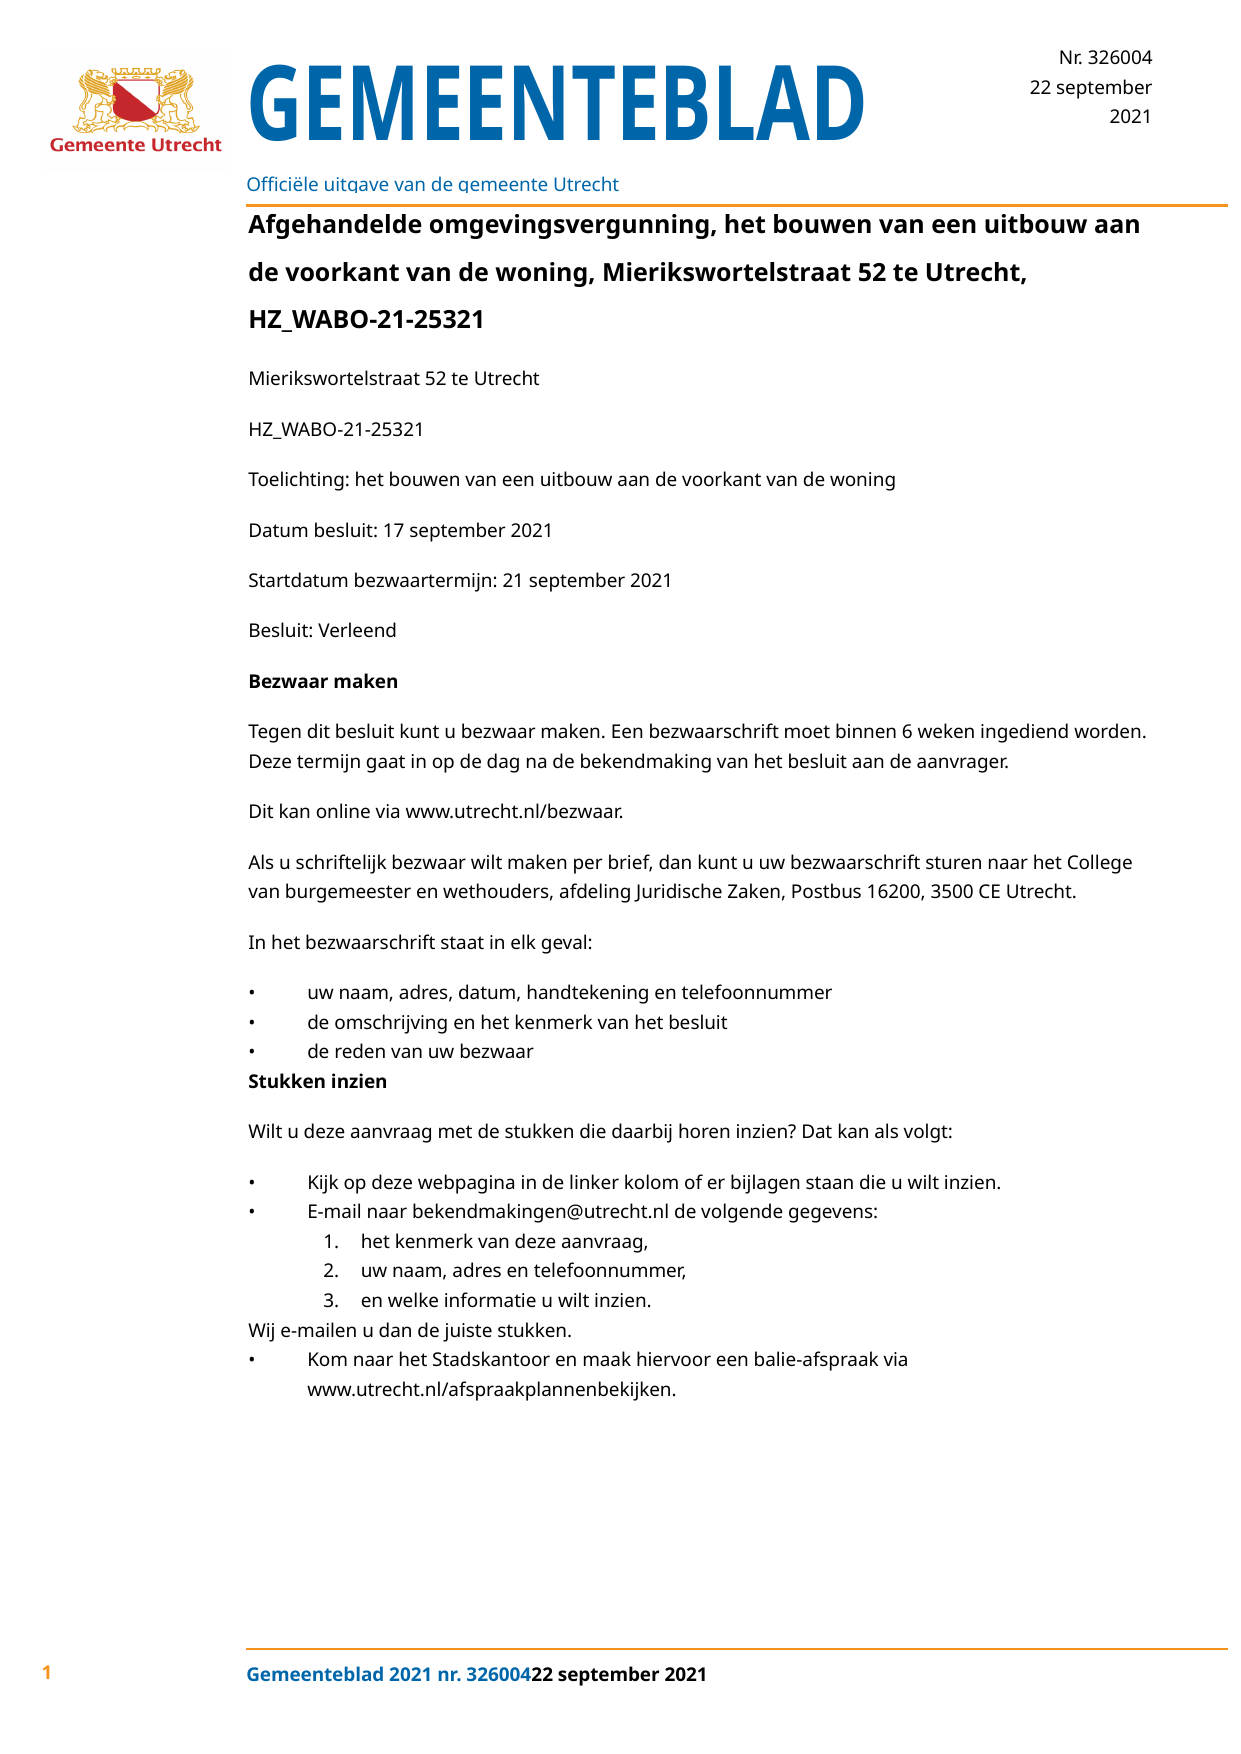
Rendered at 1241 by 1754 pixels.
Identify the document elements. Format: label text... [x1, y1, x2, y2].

list uw naam, adres en telefoonnummer, [323, 1258, 1152, 1283]
text Als u schriftelijk bezwaar wilt maken per brief, dan kunt u uw bezwaarschrift sturen naar het College van burgemeester en wethouders, afdeling Juridische Zaken, Postbus 16200, 3500 CE Utrecht. [248, 849, 1152, 904]
list Kijk op deze webpagina in de linker kolom of er bijlagen staan die u wilt inzien. [248, 1169, 1152, 1194]
text HZ_WABO-21-25321 [248, 416, 1152, 442]
text Stukken inzien [248, 1068, 1152, 1094]
text Datum besluit: 17 september 2021 [248, 517, 1152, 542]
text Toelichting: het bouwen van een uitbouw aan de voorkant van de woning [248, 466, 1152, 492]
text Wilt u deze aanvraag met de stukken die daarbij horen inzien? Dat kan als volgt: [248, 1118, 1152, 1144]
text Startdatum bezwaartermijn: 21 september 2021 [248, 567, 1152, 593]
text Dit kan online via www.utrecht.nl/bezwaar. [248, 798, 1152, 824]
list E-mail naar bekendmakingen@utrecht.nl de volgende gegevens: [248, 1198, 1152, 1224]
text Tegen dit besluit kunt u bezwaar maken. Een bezwaarschrift moet binnen 6 weken ingediend worden. Deze termijn gaat in op de dag na de bekendmaking van het besluit aan de aanvrager. [248, 718, 1152, 774]
list het kenmerk van deze aanvraag, [323, 1228, 1152, 1254]
list de omschrijving en het kenmerk van het besluit [248, 1009, 1152, 1034]
list uw naam, adres, datum, handtekening en telefoonnummer [248, 979, 1152, 1005]
list de reden van uw bezwaar [248, 1038, 1152, 1064]
text Afgehandelde omgevingsvergunning, het bouwen van een uitbouw aan de voorkant van de woning, Mierikswortelstraat 52 te Utrecht, HZ_WABO-21-25321 [248, 207, 1152, 336]
text Mierikswortelstraat 52 te Utrecht [248, 366, 1152, 391]
picture [41, 47, 231, 172]
text In het bezwaarschrift staat in elk geval: [248, 929, 1152, 954]
text Wij e-mailen u dan de juiste stukken. [248, 1317, 1152, 1342]
list Kom naar het Stadskantoor en maak hiervoor een balie-afspraak via www.utrecht.nl/afspraakplannenbekijken. [248, 1346, 1152, 1402]
list en welke informatie u wilt inzien. [323, 1287, 1152, 1313]
text Besluit: Verleend [248, 618, 1152, 643]
text Bezwaar maken [248, 668, 1152, 694]
